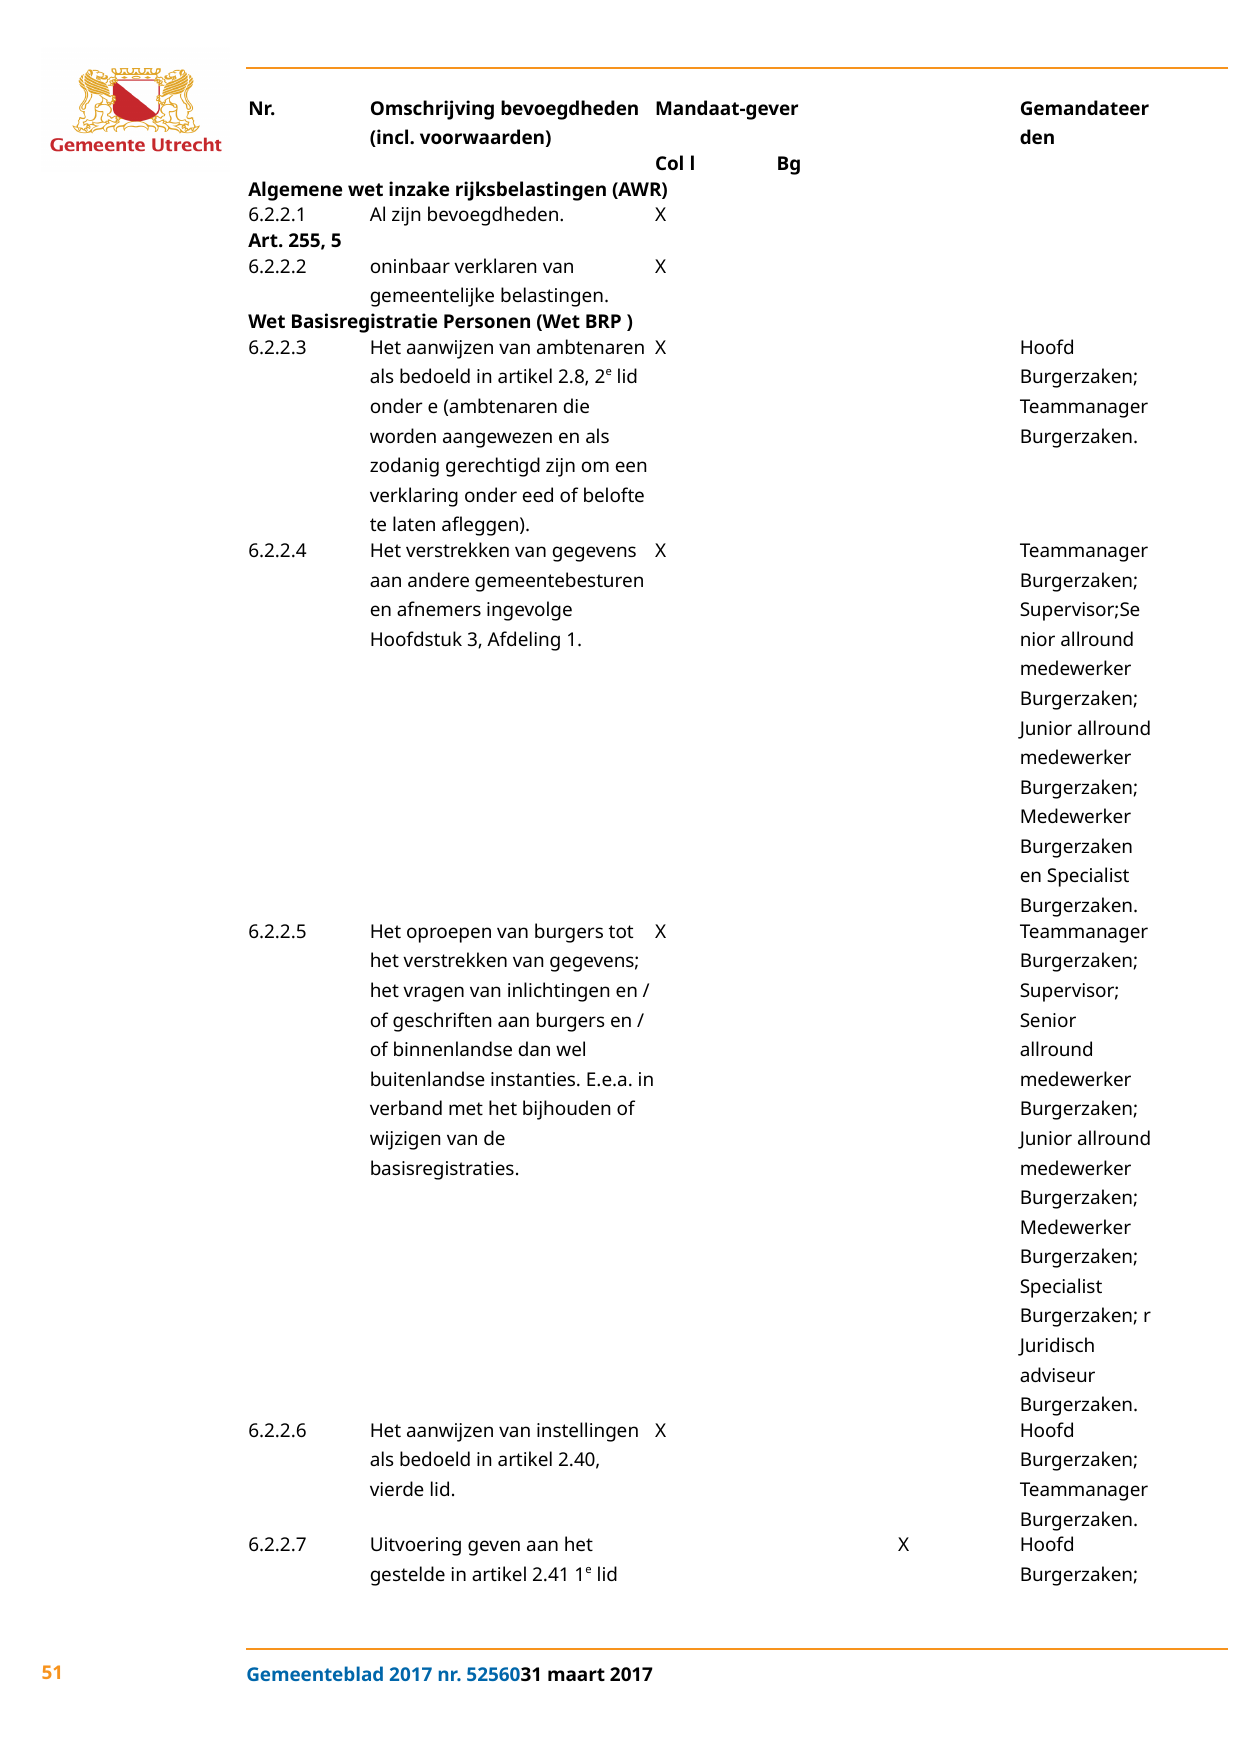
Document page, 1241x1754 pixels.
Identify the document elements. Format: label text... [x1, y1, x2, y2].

picture [41, 47, 231, 172]
table_cell [898, 1417, 1019, 1532]
table_cell Bg [776, 150, 1019, 176]
table_cell Het oproepen van burgers tot het verstrekken van gegevens; het vragen van inlichtingen en / of geschriften aan burgers en / of binnenlandse dan wel buitenlandse instanties. E.e.a. in verband met het bijhouden of wijzigen van de basisregistraties. [370, 918, 655, 1417]
table_cell 6.2.2.4 [248, 537, 369, 918]
table_cell 6.2.2.3 [248, 334, 369, 537]
table_cell Het aanwijzen van ambtenaren als bedoeld in artikel 2.8, 2e lid onder e (ambtenaren die worden aangewezen en als zodanig gerechtigd zijn om een verklaring onder eed of belofte te laten afleggen). [370, 334, 655, 537]
table_header Nr. [248, 95, 369, 150]
table_cell Hoofd Burgerzaken; [1020, 1532, 1152, 1587]
table_cell Wet Basisregistratie Personen (Wet BRP ) [248, 308, 1152, 334]
table_cell X [655, 334, 898, 537]
table_cell Uitvoering geven aan het gestelde in artikel 2.41 1e lid [370, 1532, 655, 1587]
table_cell X [655, 537, 898, 918]
table_cell Het aanwijzen van instellingen als bedoeld in artikel 2.40, vierde lid. [370, 1417, 655, 1532]
table_cell [1020, 202, 1152, 227]
table_cell [1020, 150, 1152, 176]
table_cell [776, 202, 1019, 227]
table_cell [248, 150, 369, 176]
table_cell Art. 255, 5 [248, 227, 1152, 253]
table_cell oninbaar verklaren van gemeentelijke belastingen. [370, 253, 655, 308]
table_cell Hoofd Burgerzaken; Teammanager Burgerzaken. [1020, 334, 1152, 537]
table_cell Algemene wet inzake rijksbelastingen (AWR) [248, 176, 1152, 202]
table_cell X [655, 253, 898, 308]
table_cell [898, 918, 1019, 1417]
table_cell [655, 1532, 898, 1587]
table_cell 6.2.2.6 [248, 1417, 369, 1532]
table_cell 6.2.2.5 [248, 918, 369, 1417]
table_cell Hoofd Burgerzaken; Teammanager Burgerzaken. [1020, 1417, 1152, 1532]
table_header Omschrijving bevoegdheden (incl. voorwaarden) [370, 95, 655, 150]
table_cell 6.2.2.2 [248, 253, 369, 308]
table_cell Al zijn bevoegdheden. [370, 202, 655, 227]
table_cell Teammanager Burgerzaken; Supervisor;Senior allround medewerker Burgerzaken; Junior allround medewerker Burgerzaken; Medewerker Burgerzaken en Specialist Burgerzaken. [1020, 537, 1152, 918]
table_cell Teammanager Burgerzaken; Supervisor; Senior allround medewerker Burgerzaken; Junior allround medewerker Burgerzaken; Medewerker Burgerzaken; Specialist Burgerzaken; r Juridisch adviseur Burgerzaken. [1020, 918, 1152, 1417]
table_cell X [898, 1532, 1019, 1587]
table_cell X [655, 202, 776, 227]
table_cell [898, 537, 1019, 918]
table_cell [898, 334, 1019, 537]
table_cell 6.2.2.7 [248, 1532, 369, 1587]
table_cell Col l [655, 150, 776, 176]
table_header Mandaat-gever [655, 95, 1019, 150]
table_cell X [655, 1417, 898, 1532]
table_header Gemandateerden [1020, 95, 1152, 150]
table_cell [898, 253, 1019, 308]
table_cell Het verstrekken van gegevens aan andere gemeentebesturen en afnemers ingevolge Hoofdstuk 3, Afdeling 1. [370, 537, 655, 918]
table_cell 6.2.2.1 [248, 202, 369, 227]
table_cell [370, 150, 655, 176]
table_cell X [655, 918, 898, 1417]
table_cell [1020, 253, 1152, 308]
